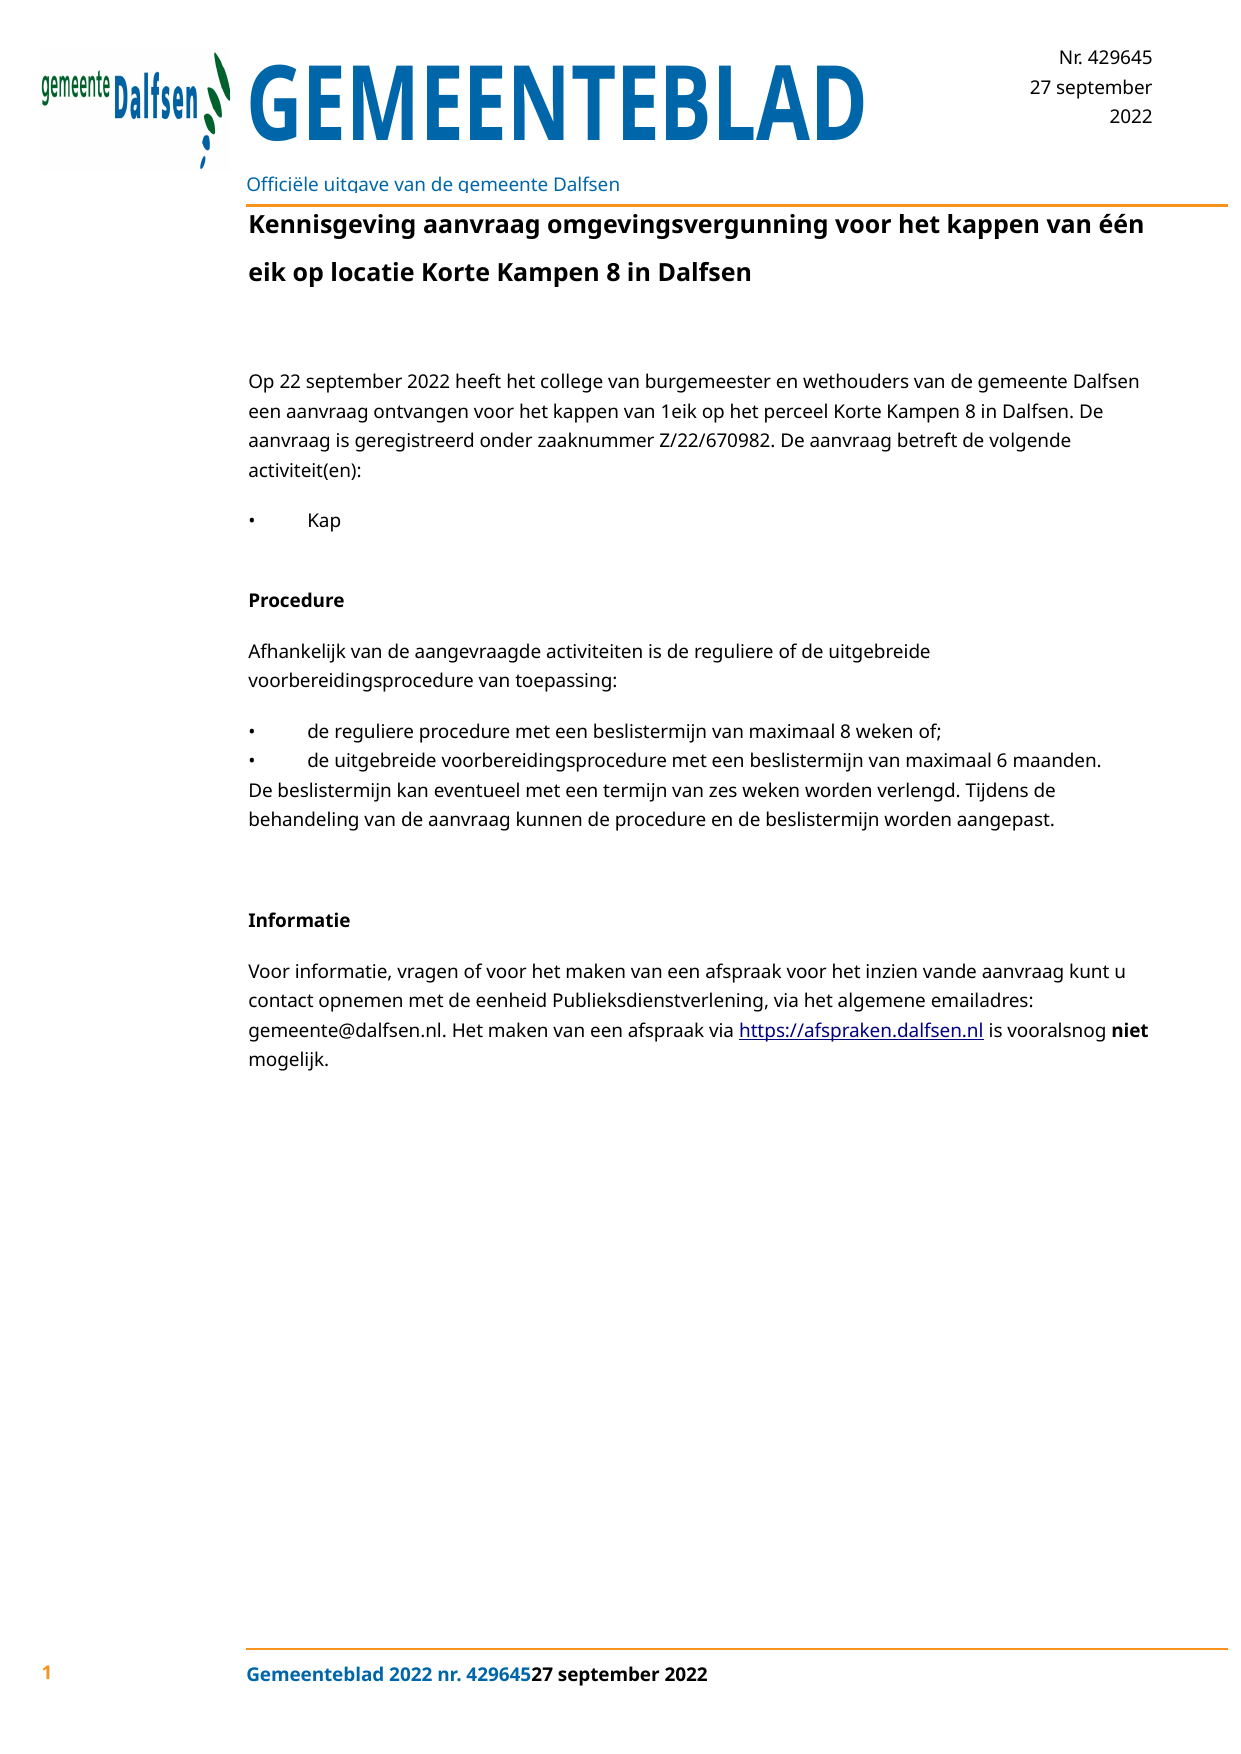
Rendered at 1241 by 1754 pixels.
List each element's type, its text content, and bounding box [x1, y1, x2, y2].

text Kennisgeving aanvraag omgevingsvergunning voor het kappen van één eik op locatie Korte Kampen 8 in Dalfsen [248, 207, 1152, 288]
text Informatie [248, 907, 1152, 933]
text Afhankelijk van de aangevraagde activiteiten is de reguliere of de uitgebreide voorbereidingsprocedure van toepassing: [248, 638, 1152, 693]
list de uitgebreide voorbereidingsprocedure met een beslistermijn van maximaal 6 maanden. [248, 747, 1152, 773]
list Kap [248, 507, 1152, 533]
picture [41, 47, 231, 172]
text Procedure [248, 587, 1152, 613]
text De beslistermijn kan eventueel met een termijn van zes weken worden verlengd. Tijdens de behandeling van de aanvraag kunnen de procedure en de beslistermijn worden aangepast. [248, 777, 1152, 832]
list de reguliere procedure met een beslistermijn van maximaal 8 weken of; [248, 718, 1152, 744]
text Voor informatie, vragen of voor het maken van een afspraak voor het inzien vande aanvraag kunt u contact opnemen met de eenheid Publieksdienstverlening, via het algemene emailadres: gemeente@dalfsen.nl. Het maken van een afspraak via https://afspraken.dalfsen.nl is vooralsnog niet mogelijk. [248, 958, 1152, 1072]
text Op 22 september 2022 heeft het college van burgemeester en wethouders van de gemeente Dalfsen een aanvraag ontvangen voor het kappen van 1eik op het perceel Korte Kampen 8 in Dalfsen. De aanvraag is geregistreerd onder zaaknummer Z/22/670982. De aanvraag betreft de volgende activiteit(en): [248, 368, 1152, 483]
